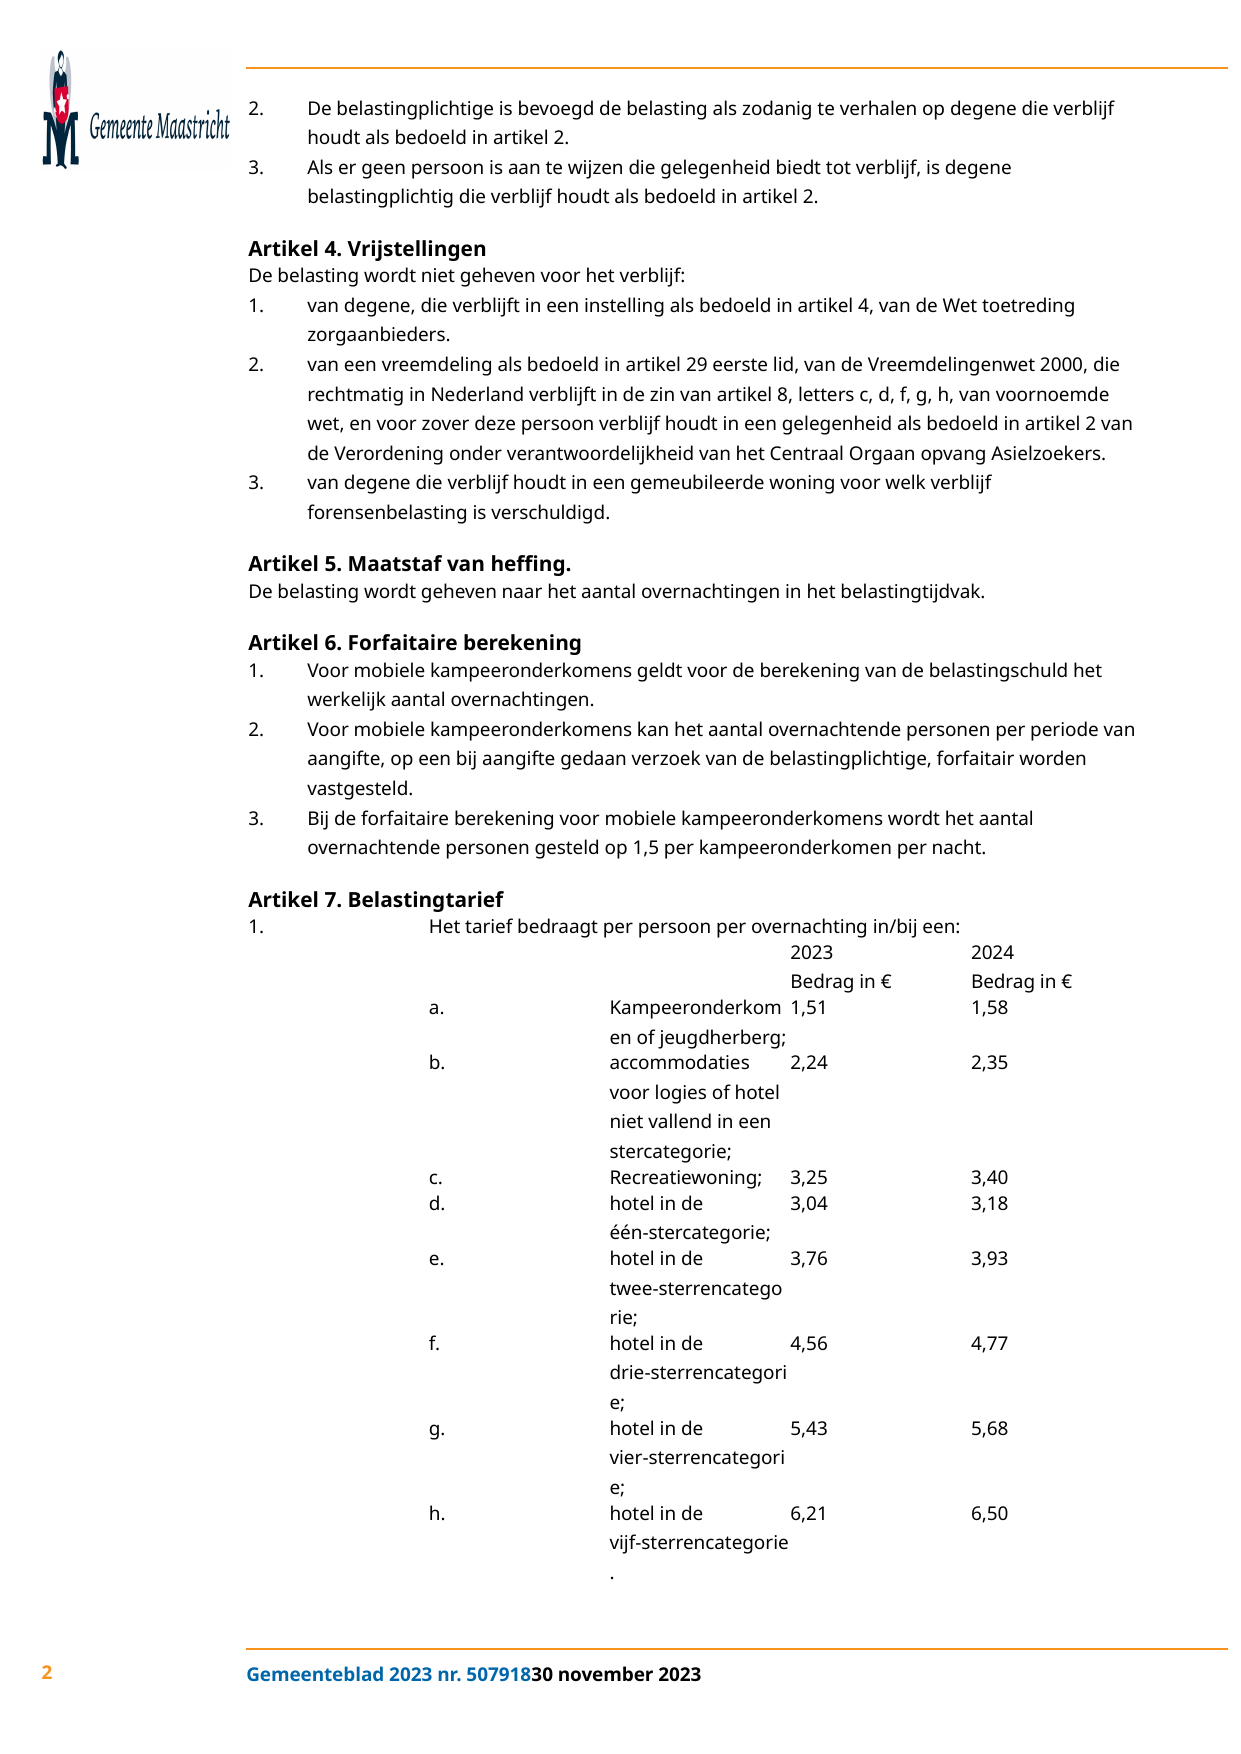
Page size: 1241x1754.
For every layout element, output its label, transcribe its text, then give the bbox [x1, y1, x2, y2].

table_cell 3,25 [790, 1164, 971, 1190]
list van een vreemdeling als bedoeld in artikel 29 eerste lid, van de Vreemdelingenwet 2000, die rechtmatig in Nederland verblijft in de zin van artikel 8, letters c, d, f, g, h, van voornoemde wet, en voor zover deze persoon verblijf houdt in een gelegenheid als bedoeld in artikel 2 van de Verordening onder verantwoordelijkheid van het Centraal Orgaan opvang Asielzoekers. [248, 351, 1152, 466]
table_cell 3,40 [971, 1164, 1152, 1190]
table_cell 1,51 [790, 994, 971, 1049]
text De belasting wordt niet geheven voor het verblijf: [248, 262, 1152, 288]
text Artikel 6. Forfaitaire berekening [248, 628, 1152, 657]
table_header 1. [248, 913, 429, 939]
text Artikel 5. Maatstaf van heffing. [248, 549, 1152, 578]
table_cell hotel in de twee‑sterrencategorie; [609, 1245, 790, 1330]
table_cell Recreatiewoning; [609, 1164, 790, 1190]
table_cell [248, 1050, 429, 1164]
table_cell 2,35 [971, 1050, 1152, 1164]
table_cell 3,76 [790, 1245, 971, 1330]
table_cell [248, 939, 429, 994]
text De belasting wordt geheven naar het aantal overnachtingen in het belastingtijdvak. [248, 578, 1152, 604]
table_cell 2023 Bedrag in € [790, 939, 971, 994]
table_cell [248, 1415, 429, 1500]
text Artikel 7. Belastingtarief [248, 885, 1152, 913]
table_cell a. [429, 994, 609, 1049]
table_cell 4,56 [790, 1330, 971, 1415]
table_cell 5,68 [971, 1415, 1152, 1500]
list De belastingplichtige is bevoegd de belasting als zodanig te verhalen op degene die verblijf houdt als bedoeld in artikel 2. [248, 95, 1152, 150]
table_cell 1,58 [971, 994, 1152, 1049]
table_cell c. [429, 1164, 609, 1190]
table_cell 2024 Bedrag in € [971, 939, 1152, 994]
list Voor mobiele kampeeronderkomens geldt voor de berekening van de belastingschuld het werkelijk aantal overnachtingen. [248, 657, 1152, 712]
table_cell [609, 939, 790, 994]
text Artikel 4. Vrijstellingen [248, 234, 1152, 262]
table_cell [248, 994, 429, 1049]
table_cell [248, 1500, 429, 1585]
table_cell h. [429, 1500, 609, 1585]
table_cell hotel in de vijf‑sterrencategorie. [609, 1500, 790, 1585]
table_cell [429, 939, 609, 994]
list van degene die verblijf houdt in een gemeubileerde woning voor welk verblijf forensenbelasting is verschuldigd. [248, 469, 1152, 525]
table_cell 3,18 [971, 1190, 1152, 1245]
table_cell [248, 1245, 429, 1330]
list van degene, die verblijft in een instelling als bedoeld in artikel 4, van de Wet toetreding zorgaanbieders. [248, 292, 1152, 347]
table_cell accommodaties voor logies of hotel niet vallend in een stercategorie; [609, 1050, 790, 1164]
table_cell e. [429, 1245, 609, 1330]
list Als er geen persoon is aan te wijzen die gelegenheid biedt tot verblijf, is degene belastingplichtig die verblijf houdt als bedoeld in artikel 2. [248, 154, 1152, 209]
table_cell [248, 1330, 429, 1415]
table_cell 3,04 [790, 1190, 971, 1245]
table_cell 4,77 [971, 1330, 1152, 1415]
table_cell Kampeeronderkomen of jeugdherberg; [609, 994, 790, 1049]
picture [41, 47, 231, 172]
table_cell hotel in de één‑stercategorie; [609, 1190, 790, 1245]
table_cell d. [429, 1190, 609, 1245]
list Voor mobiele kampeeronderkomens kan het aantal overnachtende personen per periode van aangifte, op een bij aangifte gedaan verzoek van de belastingplichtige, forfaitair worden vastgesteld. [248, 716, 1152, 801]
table_cell 6,21 [790, 1500, 971, 1585]
table_cell f. [429, 1330, 609, 1415]
table_cell 3,93 [971, 1245, 1152, 1330]
list Bij de forfaitaire berekening voor mobiele kampeeronderkomens wordt het aantal overnachtende personen gesteld op 1,5 per kampeeronderkomen per nacht. [248, 805, 1152, 860]
table_cell [248, 1190, 429, 1245]
table_cell hotel in de vier‑sterrencategorie; [609, 1415, 790, 1500]
table_cell [248, 1164, 429, 1190]
table_cell hotel in de drie‑sterrencategorie; [609, 1330, 790, 1415]
table_cell b. [429, 1050, 609, 1164]
table_cell 2,24 [790, 1050, 971, 1164]
table_cell 5,43 [790, 1415, 971, 1500]
table_header Het tarief bedraagt per persoon per overnachting in/bij een: [429, 913, 1152, 939]
table_cell g. [429, 1415, 609, 1500]
table_cell 6,50 [971, 1500, 1152, 1585]
